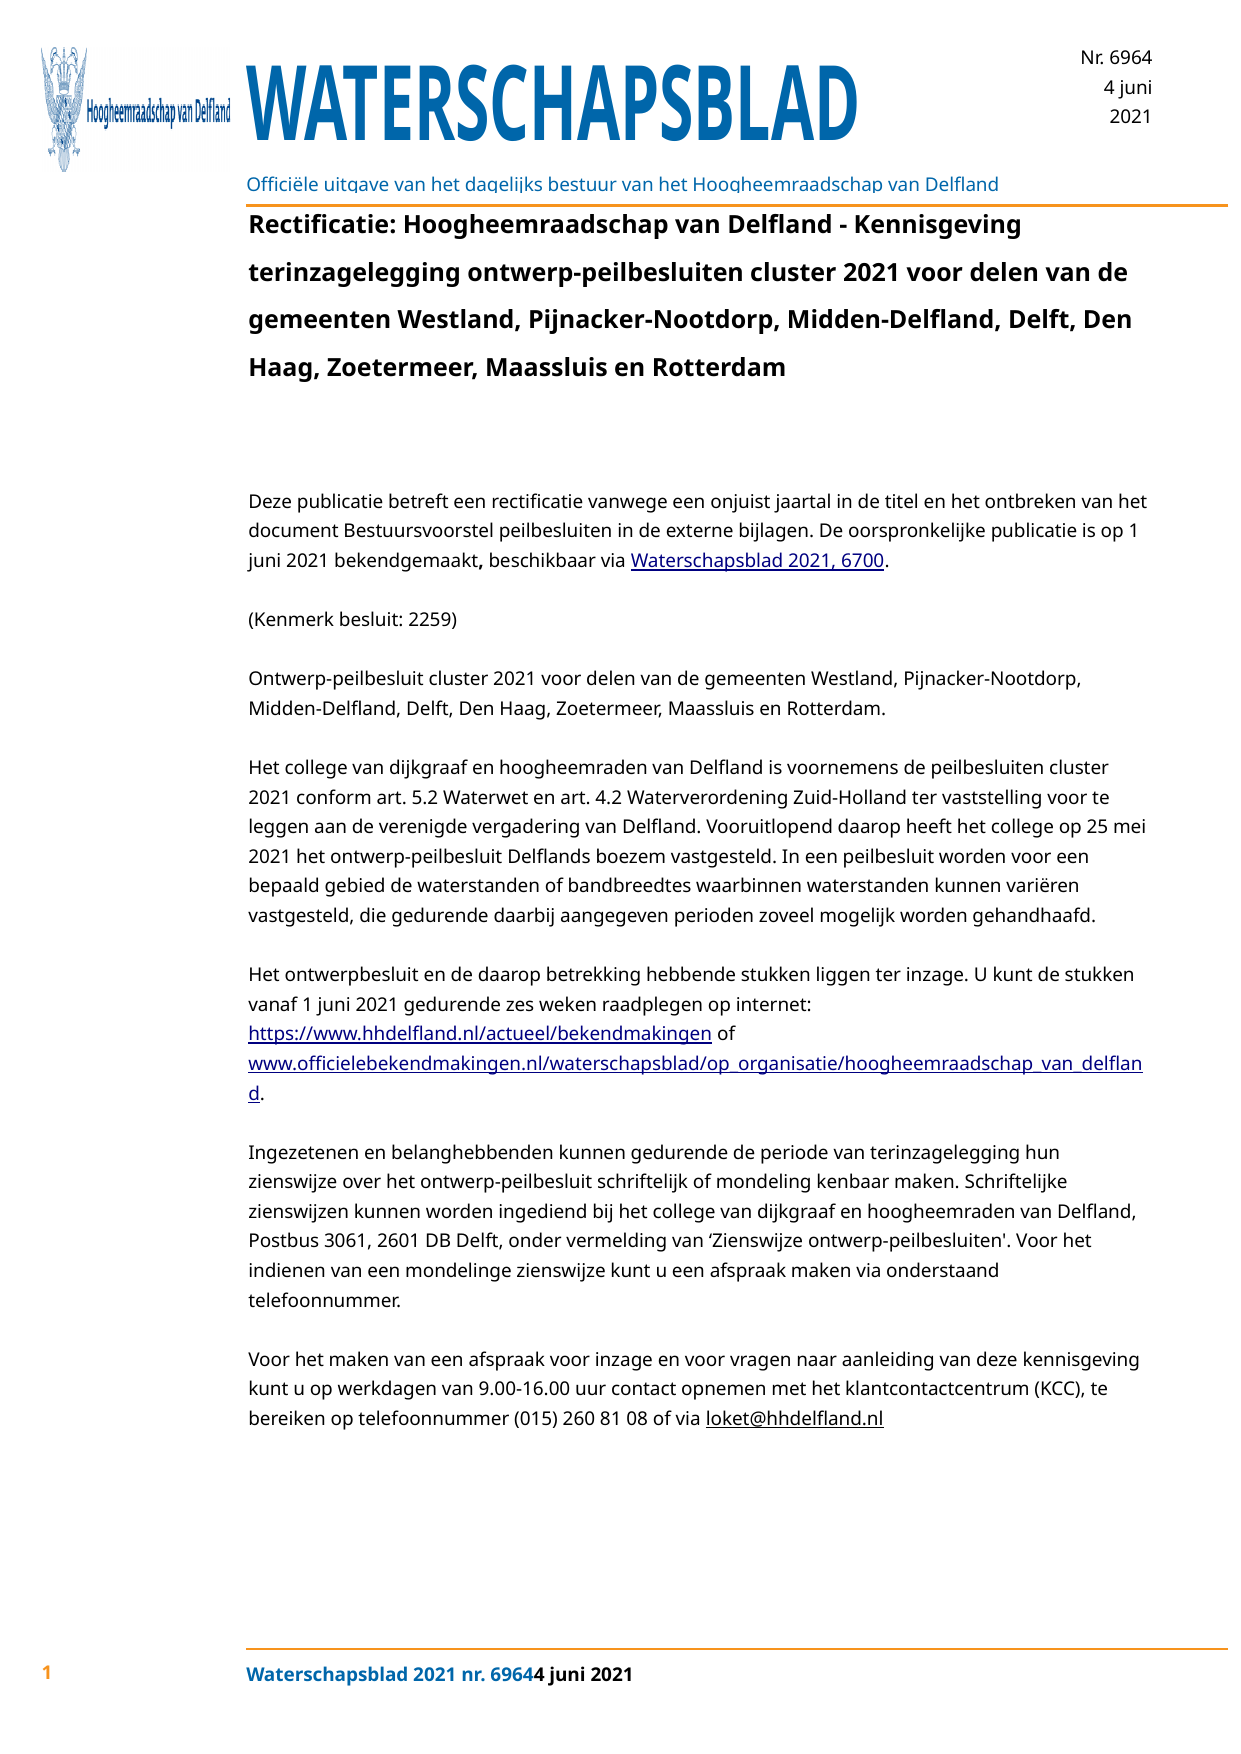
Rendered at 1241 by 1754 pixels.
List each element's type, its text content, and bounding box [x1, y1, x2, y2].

text Het ontwerpbesluit en de daarop betrekking hebbende stukken liggen ter inzage. U kunt de stukken vanaf 1 juni 2021 gedurende zes weken raadplegen op internet: https://www.hhdelfland.nl/actueel/bekendmakingen of www.officielebekendmakingen.nl/waterschapsblad/op_organisatie/hoogheemraadschap_van_delfland. [248, 961, 1152, 1106]
text Voor het maken van een afspraak voor inzage en voor vragen naar aanleiding van deze kennisgeving kunt u op werkdagen van 9.00-16.00 uur contact opnemen met het klantcontactcentrum (KCC), te bereiken op telefoonnummer (015) 260 81 08 of via loket@hhdelfland.nl [248, 1346, 1152, 1431]
text Ingezetenen en belanghebbenden kunnen gedurende de periode van terinzagelegging hun zienswijze over het ontwerp-peilbesluit schriftelijk of mondeling kenbaar maken. Schriftelijke zienswijzen kunnen worden ingediend bij het college van dijkgraaf en hoogheemraden van Delfland, Postbus 3061, 2601 DB Delft, onder vermelding van ‘Zienswijze ontwerp-peilbesluiten'. Voor het indienen van een mondelinge zienswijze kunt u een afspraak maken via onderstaand telefoonnummer. [248, 1139, 1152, 1313]
text (Kenmerk besluit: 2259) [248, 606, 1152, 632]
text Deze publicatie betreft een rectificatie vanwege een onjuist jaartal in de titel en het ontbreken van het document Bestuursvoorstel peilbesluiten in de externe bijlagen. De oorspronkelijke publicatie is op 1 juni 2021 bekendgemaakt, beschikbaar via Waterschapsblad 2021, 6700. [248, 488, 1152, 573]
picture [41, 47, 231, 172]
text Ontwerp-peilbesluit cluster 2021 voor delen van de gemeenten Westland, Pijnacker-Nootdorp, Midden-Delfland, Delft, Den Haag, Zoetermeer, Maassluis en Rotterdam. [248, 666, 1152, 721]
text Het college van dijkgraaf en hoogheemraden van Delfland is voornemens de peilbesluiten cluster 2021 conform art. 5.2 Waterwet en art. 4.2 Waterverordening Zuid-Holland ter vaststelling voor te leggen aan de verenigde vergadering van Delfland. Vooruitlopend daarop heeft het college op 25 mei 2021 het ontwerp-peilbesluit Delflands boezem vastgesteld. In een peilbesluit worden voor een bepaald gebied de waterstanden of bandbreedtes waarbinnen waterstanden kunnen variëren vastgesteld, die gedurende daarbij aangegeven perioden zoveel mogelijk worden gehandhaafd. [248, 754, 1152, 928]
text Rectificatie: Hoogheemraadschap van Delfland - Kennisgeving terinzagelegging ontwerp-peilbesluiten cluster 2021 voor delen van de gemeenten Westland, Pijnacker-Nootdorp, Midden-Delfland, Delft, Den Haag, Zoetermeer, Maassluis en Rotterdam [248, 207, 1152, 384]
